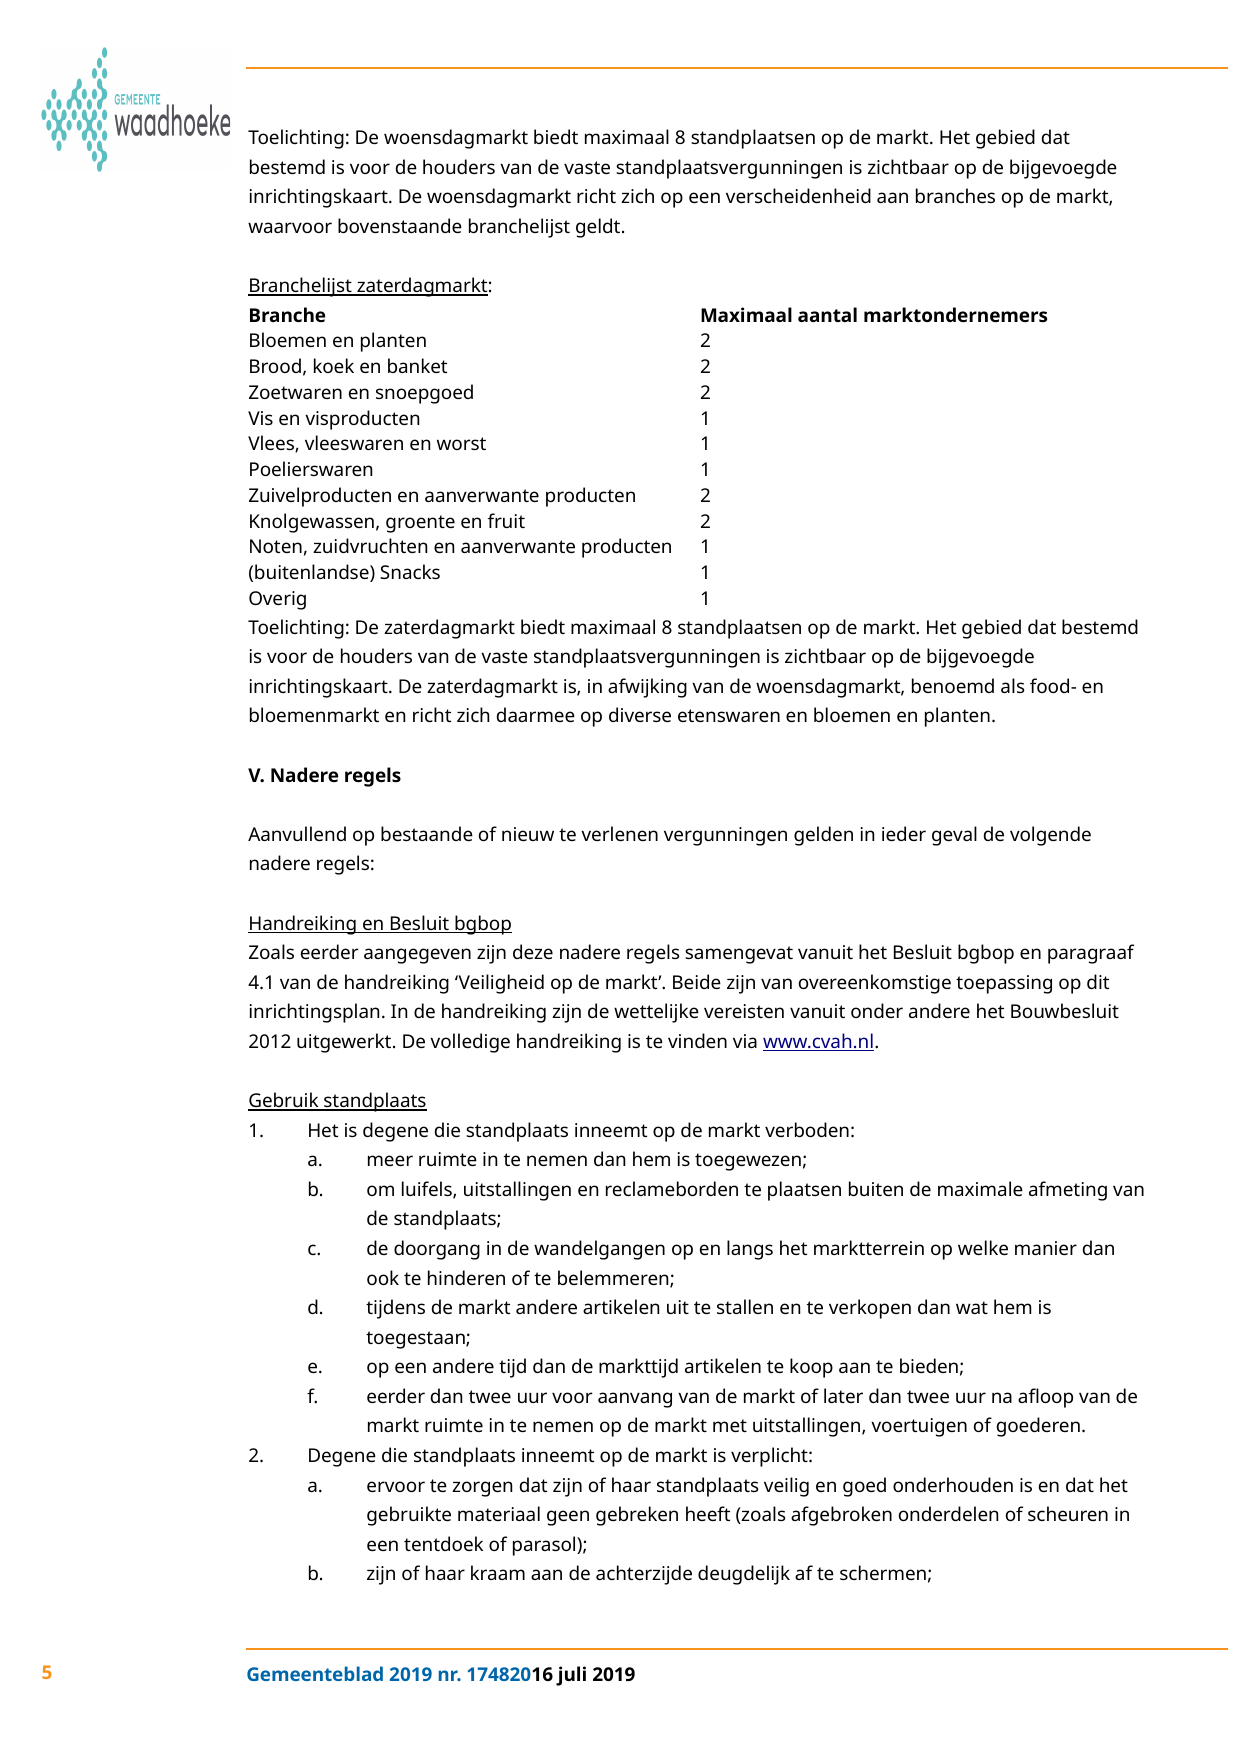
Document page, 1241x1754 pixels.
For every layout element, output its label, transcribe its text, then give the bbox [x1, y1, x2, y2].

table_cell Zoetwaren en snoepgoed [248, 379, 700, 405]
table_cell 2 [700, 508, 1152, 533]
table_header Maximaal aantal marktondernemers [700, 302, 1152, 328]
list zijn of haar kraam aan de achterzijde deugdelijk af te schermen; [307, 1561, 1152, 1586]
list tijdens de markt andere artikelen uit te stallen en te verkopen dan wat hem is toegestaan; [307, 1294, 1152, 1350]
list Het is degene die standplaats inneemt op de markt verboden: [248, 1117, 1152, 1143]
table_cell Noten, zuidvruchten en aanverwante producten [248, 534, 700, 559]
table_cell 2 [700, 379, 1152, 405]
table_cell Poelierswaren [248, 456, 700, 482]
table_cell 1 [700, 431, 1152, 456]
list eerder dan twee uur voor aanvang van de markt of later dan twee uur na afloop van de markt ruimte in te nemen op de markt met uitstallingen, voertuigen of goederen. [307, 1383, 1152, 1438]
table_cell 1 [700, 585, 1152, 611]
text Toelichting: De woensdagmarkt biedt maximaal 8 standplaatsen op de markt. Het gebied dat bestemd is voor de houders van de vaste standplaatsvergunningen is zichtbaar op de bijgevoegde inrichtingskaart. De woensdagmarkt richt zich op een verscheidenheid aan branches op de markt, waarvoor bovenstaande branchelijst geldt. [248, 124, 1152, 239]
table_cell 2 [700, 354, 1152, 379]
table_cell Knolgewassen, groente en fruit [248, 508, 700, 533]
table_cell (buitenlandse) Snacks [248, 559, 700, 585]
list ervoor te zorgen dat zijn of haar standplaats veilig en goed onderhouden is en dat het gebruikte materiaal geen gebreken heeft (zoals afgebroken onderdelen of scheuren in een tentdoek of parasol); [307, 1472, 1152, 1557]
text V. Nadere regels [248, 762, 1152, 788]
table_cell Overig [248, 585, 700, 611]
table_cell 1 [700, 405, 1152, 431]
text Branchelijst zaterdagmarkt: [248, 272, 1152, 298]
list meer ruimte in te nemen dan hem is toegewezen; [307, 1146, 1152, 1172]
table_cell 2 [700, 482, 1152, 508]
list de doorgang in de wandelgangen op en langs het marktterrein op welke manier dan ook te hinderen of te belemmeren; [307, 1235, 1152, 1291]
list Degene die standplaats inneemt op de markt is verplicht: [248, 1442, 1152, 1468]
table_cell 1 [700, 559, 1152, 585]
table_cell Bloemen en planten [248, 328, 700, 353]
table_cell 1 [700, 456, 1152, 482]
table_cell Zuivelproducten en aanverwante producten [248, 482, 700, 508]
table_cell Brood, koek en banket [248, 354, 700, 379]
text Zoals eerder aangegeven zijn deze nadere regels samengevat vanuit het Besluit bgbop en paragraaf 4.1 van de handreiking ‘Veiligheid op de markt’. Beide zijn van overeenkomstige toepassing op dit inrichtingsplan. In de handreiking zijn de wettelijke vereisten vanuit onder andere het Bouwbesluit 2012 uitgewerkt. De volledige handreiking is te vinden via www.cvah.nl. [248, 939, 1152, 1054]
table_cell 2 [700, 328, 1152, 353]
list op een andere tijd dan de markttijd artikelen te koop aan te bieden; [307, 1353, 1152, 1379]
text Handreiking en Besluit bgbop [248, 910, 1152, 936]
table_header Branche [248, 302, 700, 328]
text Aanvullend op bestaande of nieuw te verlenen vergunningen gelden in ieder geval de volgende nadere regels: [248, 821, 1152, 876]
text Toelichting: De zaterdagmarkt biedt maximaal 8 standplaatsen op de markt. Het gebied dat bestemd is voor de houders van de vaste standplaatsvergunningen is zichtbaar op de bijgevoegde inrichtingskaart. De zaterdagmarkt is, in afwijking van de woensdagmarkt, benoemd als food- en bloemenmarkt en richt zich daarmee op diverse etenswaren en bloemen en planten. [248, 614, 1152, 728]
list om luifels, uitstallingen en reclameborden te plaatsen buiten de maximale afmeting van de standplaats; [307, 1176, 1152, 1231]
text Gebruik standplaats [248, 1087, 1152, 1113]
table_cell Vis en visproducten [248, 405, 700, 431]
table_cell 1 [700, 534, 1152, 559]
table_cell Vlees, vleeswaren en worst [248, 431, 700, 456]
picture [41, 47, 231, 172]
